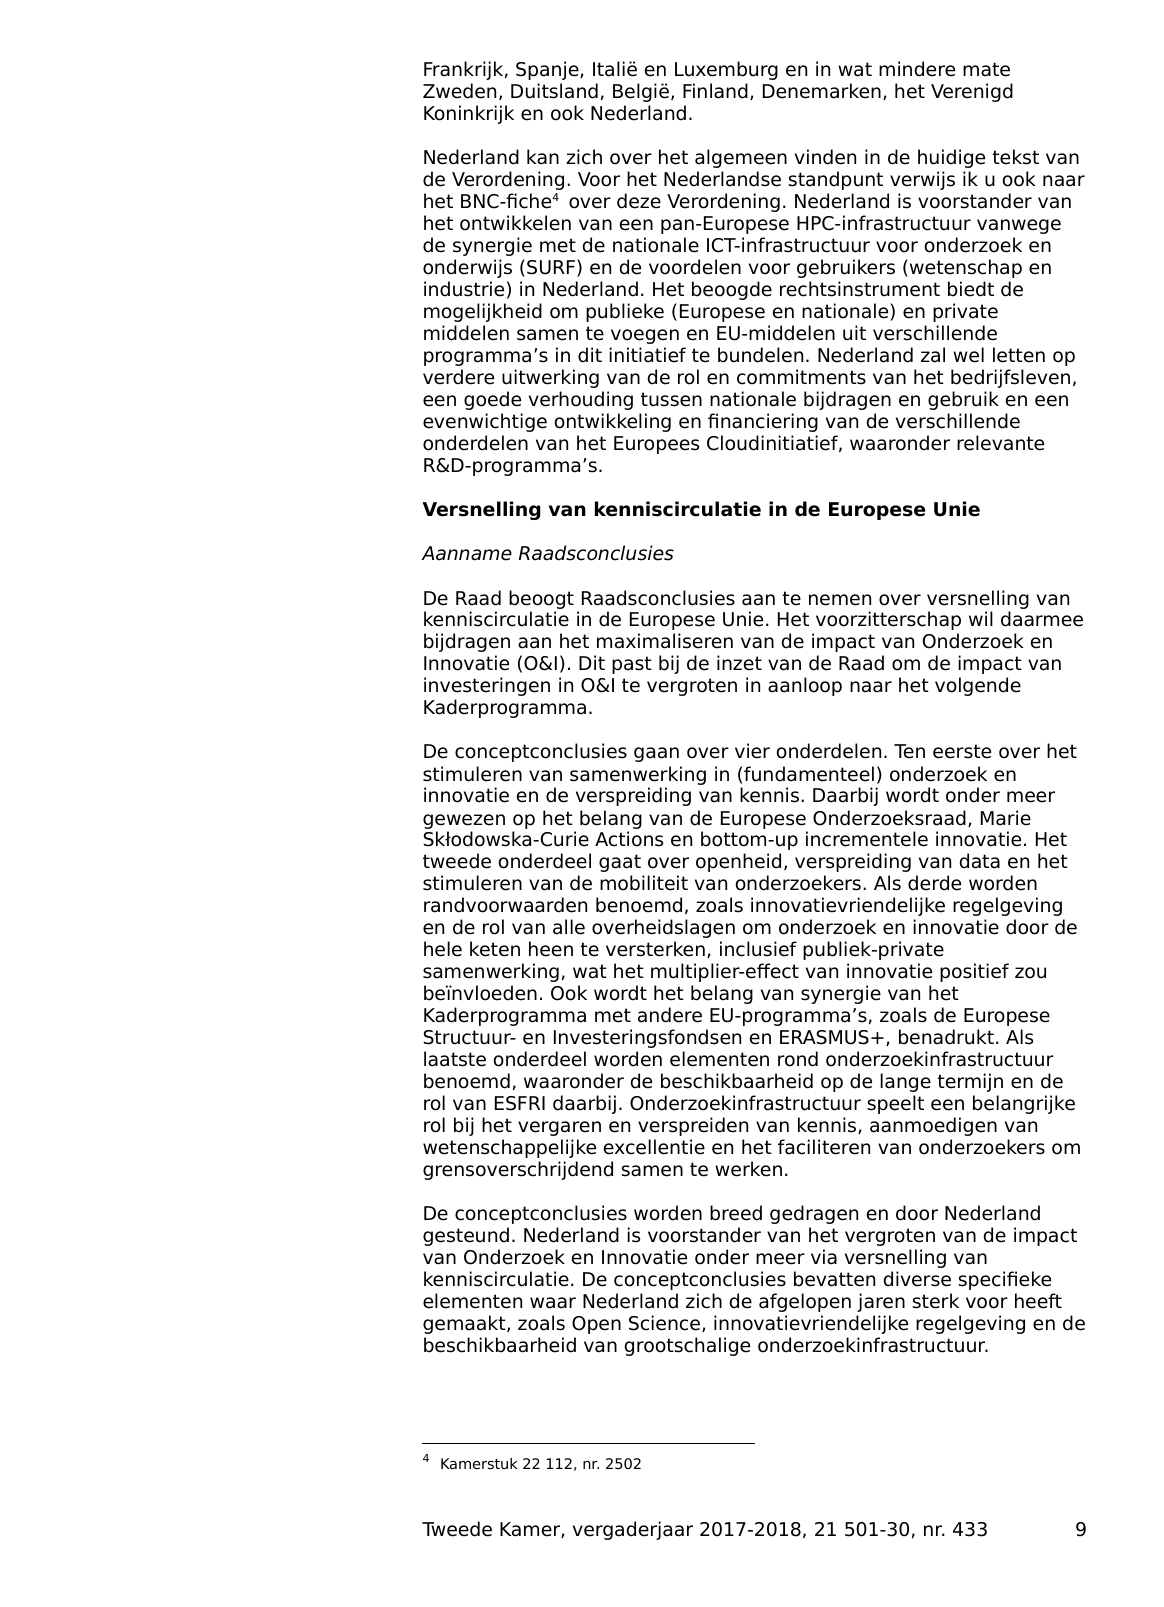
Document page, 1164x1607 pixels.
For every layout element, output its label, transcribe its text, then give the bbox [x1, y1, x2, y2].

subtitle Aanname Raadsconclusies [422, 543, 1087, 565]
text De Raad beoogt Raadsconclusies aan te nemen over versnelling van kenniscirculatie in de Europese Unie. Het voorzitterschap wil daarmee bijdragen aan het maximaliseren van de impact van Onderzoek en Innovatie (O&I). Dit past bij de inzet van de Raad om de impact van investeringen in O&I te vergroten in aanloop naar het volgende Kaderprogramma. [422, 587, 1087, 719]
text De conceptconclusies gaan over vier onderdelen. Ten eerste over het stimuleren van samenwerking in (fundamenteel) onderzoek en innovatie en de verspreiding van kennis. Daarbij wordt onder meer gewezen op het belang van de Europese Onderzoeksraad, Marie Skłodowska-Curie Actions en bottom-up incrementele innovatie. Het tweede onderdeel gaat over openheid, verspreiding van data en het stimuleren van de mobiliteit van onderzoekers. Als derde worden randvoorwaarden benoemd, zoals innovatievriendelijke regelgeving en de rol van alle overheidslagen om onderzoek en innovatie door de hele keten heen te versterken, inclusief publiek-private samenwerking, wat het multiplier-effect van innovatie positief zou beïnvloeden. Ook wordt het belang van synergie van het Kaderprogramma met andere EU-programma’s, zoals de Europese Structuur- en Investeringsfondsen en ERASMUS+, benadrukt. Als laatste onderdeel worden elementen rond onderzoekinfrastructuur benoemd, waaronder de beschikbaarheid op de lange termijn en de rol van ESFRI daarbij. Onderzoekinfrastructuur speelt een belangrijke rol bij het vergaren en verspreiden van kennis, aanmoedigen van wetenschappelijke excellentie en het faciliteren van onderzoekers om grensoverschrijdend samen te werken. [422, 741, 1087, 1181]
text Nederland kan zich over het algemeen vinden in de huidige tekst van de Verordening. Voor het Nederlandse standpunt verwijs ik u ook naar het BNC-fiche over deze Verordening. Nederland is voorstander van het ontwikkelen van een pan-Europese HPC-infrastructuur vanwege de synergie met de nationale ICT-infrastructuur voor onderzoek en onderwijs (SURF) en de voordelen voor gebruikers (wetenschap en industrie) in Nederland. Het beoogde rechtsinstrument biedt de mogelijkheid om publieke (Europese en nationale) en private middelen samen te voegen en EU-middelen uit verschillende programma’s in dit initiatief te bundelen. Nederland zal wel letten op verdere uitwerking van de rol en commitments van het bedrijfsleven, een goede verhouding tussen nationale bijdragen en gebruik en een evenwichtige ontwikkeling en financiering van de verschillende onderdelen van het Europees Cloudinitiatief, waaronder relevante R&D-programma’s. [422, 147, 1087, 477]
text Frankrijk, Spanje, Italië en Luxemburg en in wat mindere mate Zweden, Duitsland, België, Finland, Denemarken, het Verenigd Koninkrijk en ook Nederland. [422, 59, 1087, 125]
text Kamerstuk 22 112, nr. 2502 [422, 1452, 1087, 1474]
text De conceptconclusies worden breed gedragen en door Nederland gesteund. Nederland is voorstander van het vergroten van de impact van Onderzoek en Innovatie onder meer via versnelling van kenniscirculatie. De conceptconclusies bevatten diverse specifieke elementen waar Nederland zich de afgelopen jaren sterk voor heeft gemaakt, zoals Open Science, innovatievriendelijke regelgeving en de beschikbaarheid van grootschalige onderzoekinfrastructuur. [422, 1203, 1087, 1357]
subtitle Versnelling van kenniscirculatie in de Europese Unie [422, 499, 1087, 521]
